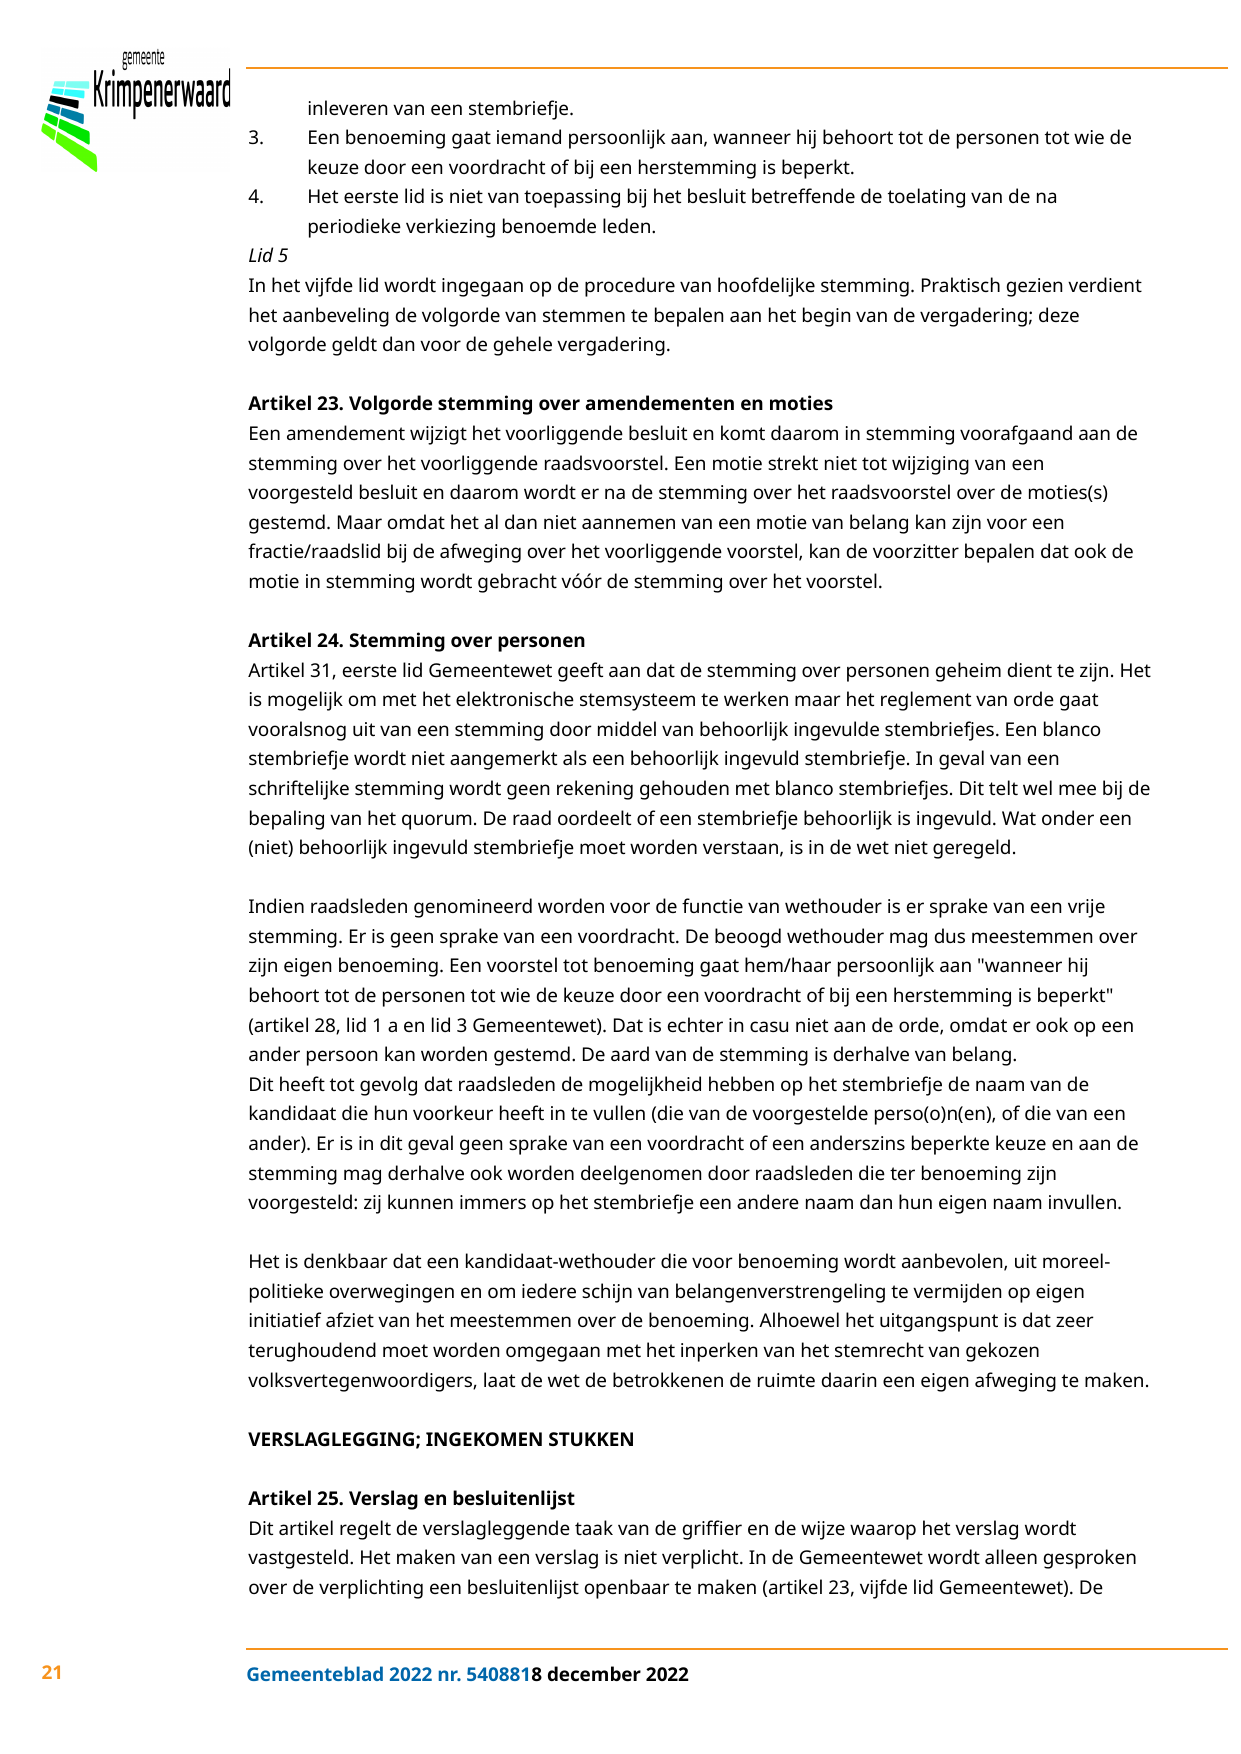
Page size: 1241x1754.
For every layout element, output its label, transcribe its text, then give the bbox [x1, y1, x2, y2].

text In het vijfde lid wordt ingegaan op de procedure van hoofdelijke stemming. Praktisch gezien verdient het aanbeveling de volgorde van stemmen te bepalen aan het begin van de vergadering; deze volgorde geldt dan voor de gehele vergadering. [248, 272, 1152, 357]
list Een benoeming gaat iemand persoonlijk aan, wanneer hij behoort tot de personen tot wie de keuze door een voordracht of bij een herstemming is beperkt. [248, 124, 1152, 180]
text Artikel 25. Verslag en besluitenlijst [248, 1485, 1152, 1511]
text Artikel 23. Volgorde stemming over amendementen en moties [248, 391, 1152, 416]
text Artikel 24. Stemming over personen [248, 627, 1152, 653]
list Het eerste lid is niet van toepassing bij het besluit betreffende de toelating van de na periodieke verkiezing benoemde leden. [248, 183, 1152, 239]
text Artikel 31, eerste lid Gemeentewet geeft aan dat de stemming over personen geheim dient te zijn. Het is mogelijk om met het elektronische stemsysteem te werken maar het reglement van orde gaat vooralsnog uit van een stemming door middel van behoorlijk ingevulde stembriefjes. Een blanco stembriefje wordt niet aangemerkt als een behoorlijk ingevuld stembriefje. In geval van een schriftelijke stemming wordt geen rekening gehouden met blanco stembriefjes. Dit telt wel mee bij de bepaling van het quorum. De raad oordeelt of een stembriefje behoorlijk is ingevuld. Wat onder een (niet) behoorlijk ingevuld stembriefje moet worden verstaan, is in de wet niet geregeld. [248, 657, 1152, 860]
text Indien raadsleden genomineerd worden voor de functie van wethouder is er sprake van een vrije stemming. Er is geen sprake van een voordracht. De beoogd wethouder mag dus meestemmen over zijn eigen benoeming. Een voorstel tot benoeming gaat hem/haar persoonlijk aan "wanneer hij behoort tot de personen tot wie de keuze door een voordracht of bij een herstemming is beperkt" (artikel 28, lid 1 a en lid 3 Gemeentewet). Dat is echter in casu niet aan de orde, omdat er ook op een ander persoon kan worden gestemd. De aard van de stemming is derhalve van belang. [248, 893, 1152, 1067]
text VERSLAGLEGGING; INGEKOMEN STUKKEN [248, 1426, 1152, 1452]
list inleveren van een stembriefje. [248, 95, 1152, 121]
text Dit artikel regelt de verslagleggende taak van de griffier en de wijze waarop het verslag wordt vastgesteld. Het maken van een verslag is niet verplicht. In de Gemeentewet wordt alleen gesproken over de verplichting een besluitenlijst openbaar te maken (artikel 23, vijfde lid Gemeentewet). De [248, 1515, 1152, 1600]
text Lid 5 [248, 243, 1152, 268]
picture [41, 47, 231, 172]
text Dit heeft tot gevolg dat raadsleden de mogelijkheid hebben op het stembriefje de naam van de kandidaat die hun voorkeur heeft in te vullen (die van de voorgestelde perso(o)n(en), of die van een ander). Er is in dit geval geen sprake van een voordracht of een anderszins beperkte keuze en aan de stemming mag derhalve ook worden deelgenomen door raadsleden die ter benoeming zijn voorgesteld: zij kunnen immers op het stembriefje een andere naam dan hun eigen naam invullen. [248, 1071, 1152, 1215]
text Het is denkbaar dat een kandidaat-wethouder die voor benoeming wordt aanbevolen, uit moreel-politieke overwegingen en om iedere schijn van belangenverstrengeling te vermijden op eigen initiatief afziet van het meestemmen over de benoeming. Alhoewel het uitgangspunt is dat zeer terughoudend moet worden omgegaan met het inperken van het stemrecht van gekozen volksvertegenwoordigers, laat de wet de betrokkenen de ruimte daarin een eigen afweging te maken. [248, 1248, 1152, 1393]
text Een amendement wijzigt het voorliggende besluit en komt daarom in stemming voorafgaand aan de stemming over het voorliggende raadsvoorstel. Een motie strekt niet tot wijziging van een voorgesteld besluit en daarom wordt er na de stemming over het raadsvoorstel over de moties(s) gestemd. Maar omdat het al dan niet aannemen van een motie van belang kan zijn voor een fractie/raadslid bij de afweging over het voorliggende voorstel, kan de voorzitter bepalen dat ook de motie in stemming wordt gebracht vóór de stemming over het voorstel. [248, 420, 1152, 594]
